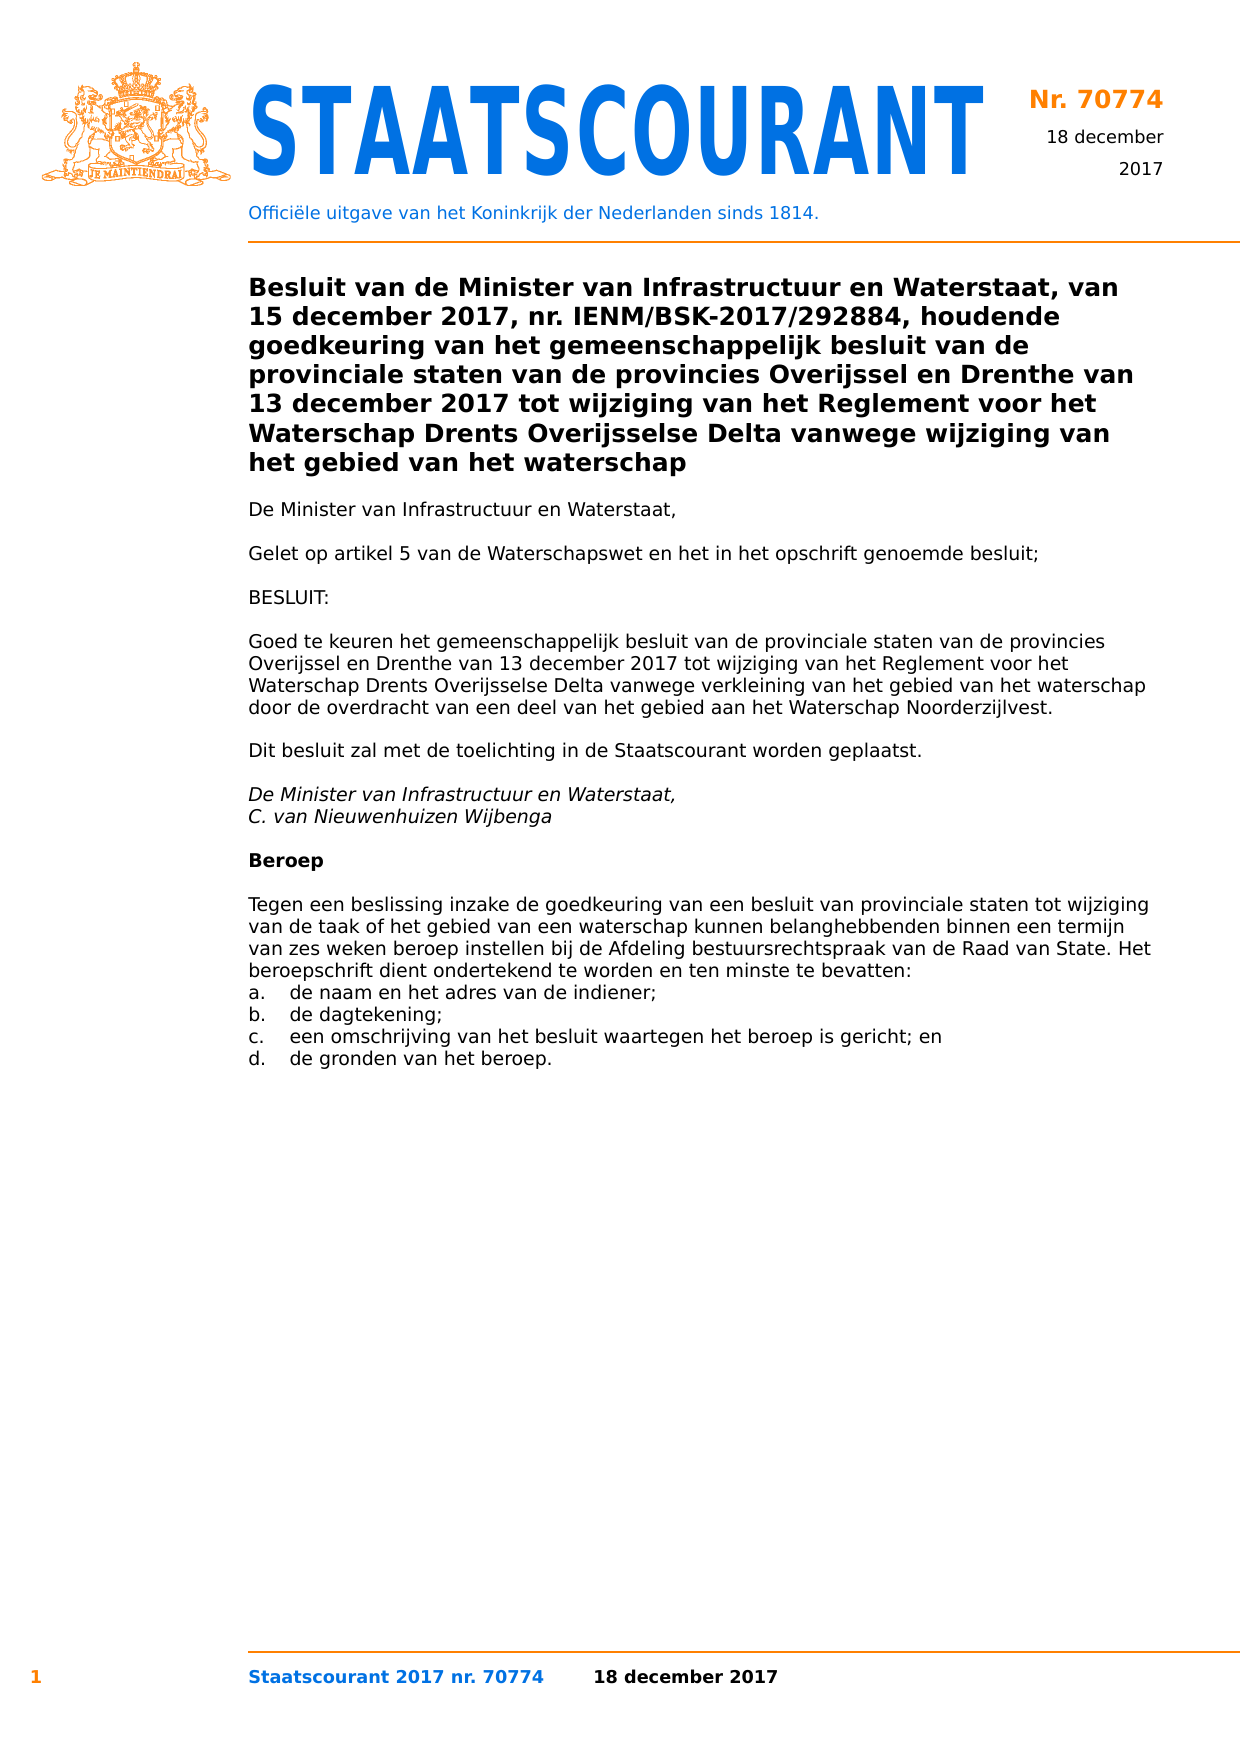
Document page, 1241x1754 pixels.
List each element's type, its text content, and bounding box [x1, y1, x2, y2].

text b. de dagtekening; [248, 1004, 1163, 1026]
text BESLUIT: [248, 587, 1163, 609]
text c. een omschrijving van het besluit waartegen het beroep is gericht; en [248, 1026, 1163, 1048]
table_header Nr. 70774 [998, 62, 1240, 121]
table_cell Officiële uitgave van het Koninkrijk der Nederlanden sinds 1814. [248, 203, 1240, 241]
text Gelet op artikel 5 van de Waterschapswet en het in het opschrift genoemde besluit; [248, 543, 1163, 565]
text Goed te keuren het gemeenschappelijk besluit van de provinciale staten van de provincies Overijssel en Drenthe van 13 december 2017 tot wijziging van het Reglement voor het Waterschap Drents Overijsselse Delta vanwege verkleining van het gebied van het waterschap door de overdracht van een deel van het gebied aan het Waterschap Noorderzijlvest. [248, 631, 1163, 718]
table_cell 2017 [998, 153, 1240, 203]
table_header [25, 62, 248, 241]
text De Minister van Infrastructuur en Waterstaat, C. van Nieuwenhuizen Wijbenga [248, 784, 1163, 828]
subtitle Besluit van de Minister van Infrastructuur en Waterstaat, van 15 december 2017, nr. IENM/BSK-2017/292884, houdende goedkeuring van het gemeenschappelijk besluit van de provinciale staten van de provincies Overijssel en Drenthe van 13 december 2017 tot wijziging van het Reglement voor het Waterschap Drents Overijsselse Delta vanwege wijziging van het gebied van het waterschap [248, 273, 1163, 477]
text Beroep [248, 850, 1163, 872]
text d. de gronden van het beroep. [248, 1048, 1163, 1070]
picture [41, 62, 231, 186]
table_cell 18 december [998, 121, 1240, 153]
text Tegen een beslissing inzake de goedkeuring van een besluit van provinciale staten tot wijziging van de taak of het gebied van een waterschap kunnen belanghebbenden binnen een termijn van zes weken beroep instellen bij de Afdeling bestuursrechtspraak van de Raad van State. Het beroepschrift dient ondertekend te worden en ten minste te bevatten: [248, 894, 1163, 982]
text Dit besluit zal met de toelichting in de Staatscourant worden geplaatst. [248, 740, 1163, 762]
text De Minister van Infrastructuur en Waterstaat, [248, 499, 1163, 521]
text a. de naam en het adres van de indiener; [248, 982, 1163, 1004]
table_header STAATSCOURANT [248, 62, 998, 203]
